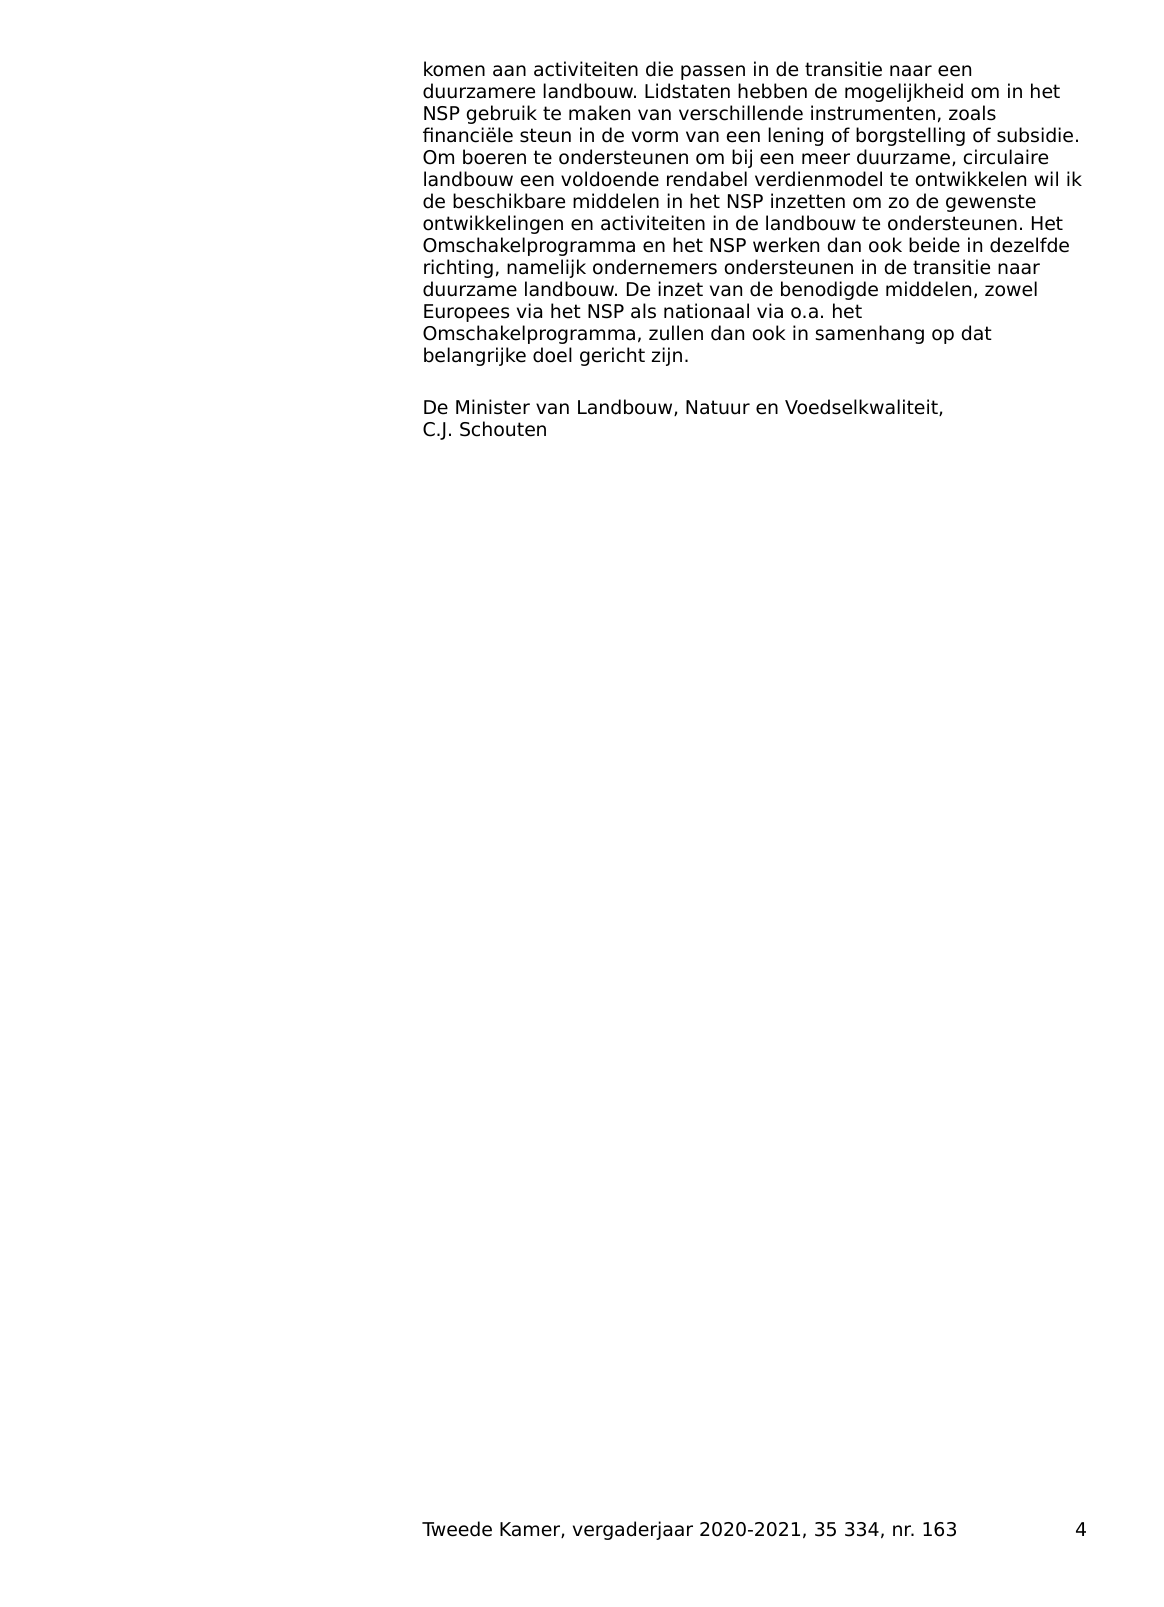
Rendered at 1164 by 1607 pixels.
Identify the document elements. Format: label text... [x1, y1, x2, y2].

text De Minister van Landbouw, Natuur en Voedselkwaliteit, C.J. Schouten [422, 397, 1087, 441]
text komen aan activiteiten die passen in de transitie naar een duurzamere landbouw. Lidstaten hebben de mogelijkheid om in het NSP gebruik te maken van verschillende instrumenten, zoals financiële steun in de vorm van een lening of borgstelling of subsidie. Om boeren te ondersteunen om bij een meer duurzame, circulaire landbouw een voldoende rendabel verdienmodel te ontwikkelen wil ik de beschikbare middelen in het NSP inzetten om zo de gewenste ontwikkelingen en activiteiten in de landbouw te ondersteunen. Het Omschakelprogramma en het NSP werken dan ook beide in dezelfde richting, namelijk ondernemers ondersteunen in de transitie naar duurzame landbouw. De inzet van de benodigde middelen, zowel Europees via het NSP als nationaal via o.a. het Omschakelprogramma, zullen dan ook in samenhang op dat belangrijke doel gericht zijn. [422, 59, 1087, 367]
